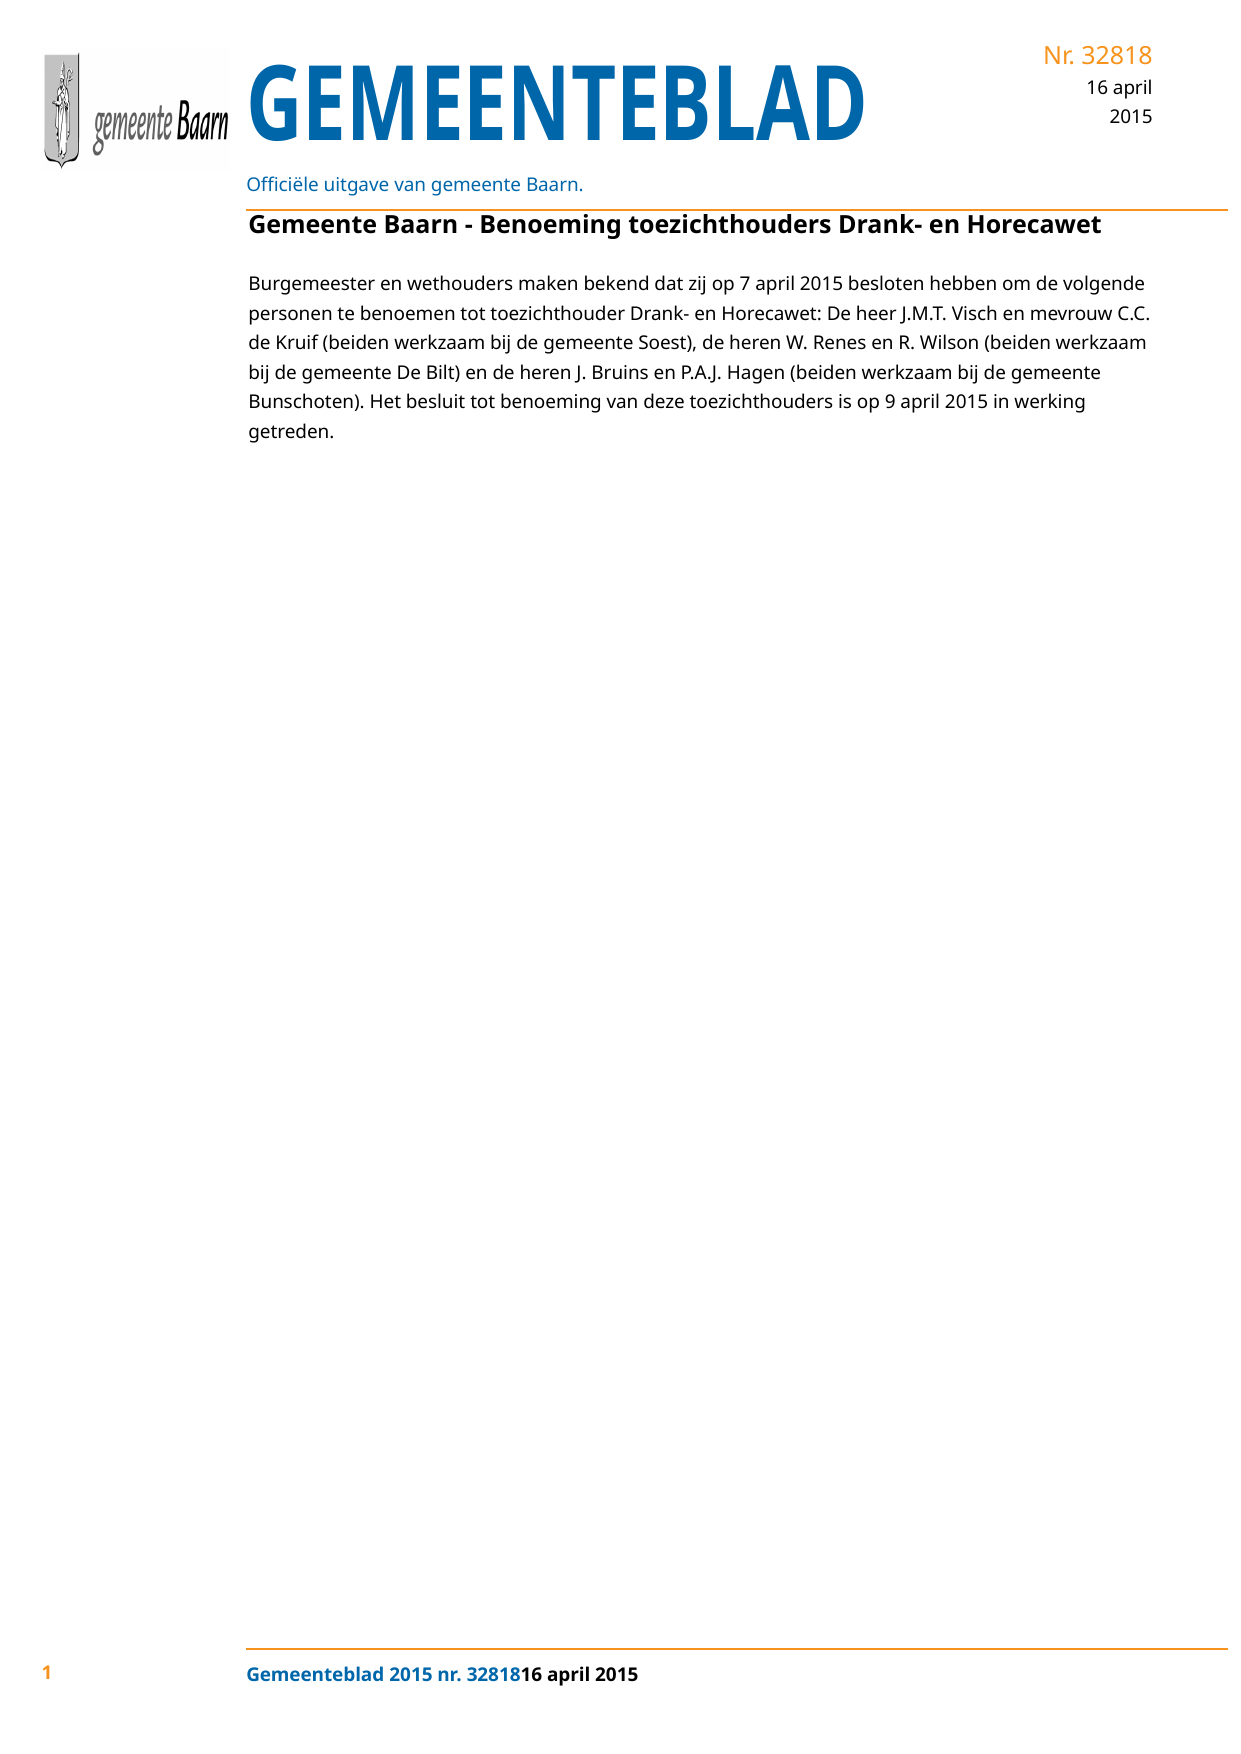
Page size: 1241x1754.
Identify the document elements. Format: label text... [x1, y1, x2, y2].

text Burgemeester en wethouders maken bekend dat zij op 7 april 2015 besloten hebben om de volgende personen te benoemen tot toezichthouder Drank- en Horecawet: De heer J.M.T. Visch en mevrouw C.C. de Kruif (beiden werkzaam bij de gemeente Soest), de heren W. Renes en R. Wilson (beiden werkzaam bij de gemeente De Bilt) en de heren J. Bruins en P.A.J. Hagen (beiden werkzaam bij de gemeente Bunschoten). Het besluit tot benoeming van deze toezichthouders is op 9 april 2015 in werking getreden. [248, 270, 1152, 444]
text Gemeente Baarn - Benoeming toezichthouders Drank- en Horecawet [248, 211, 1152, 241]
picture [41, 47, 231, 172]
